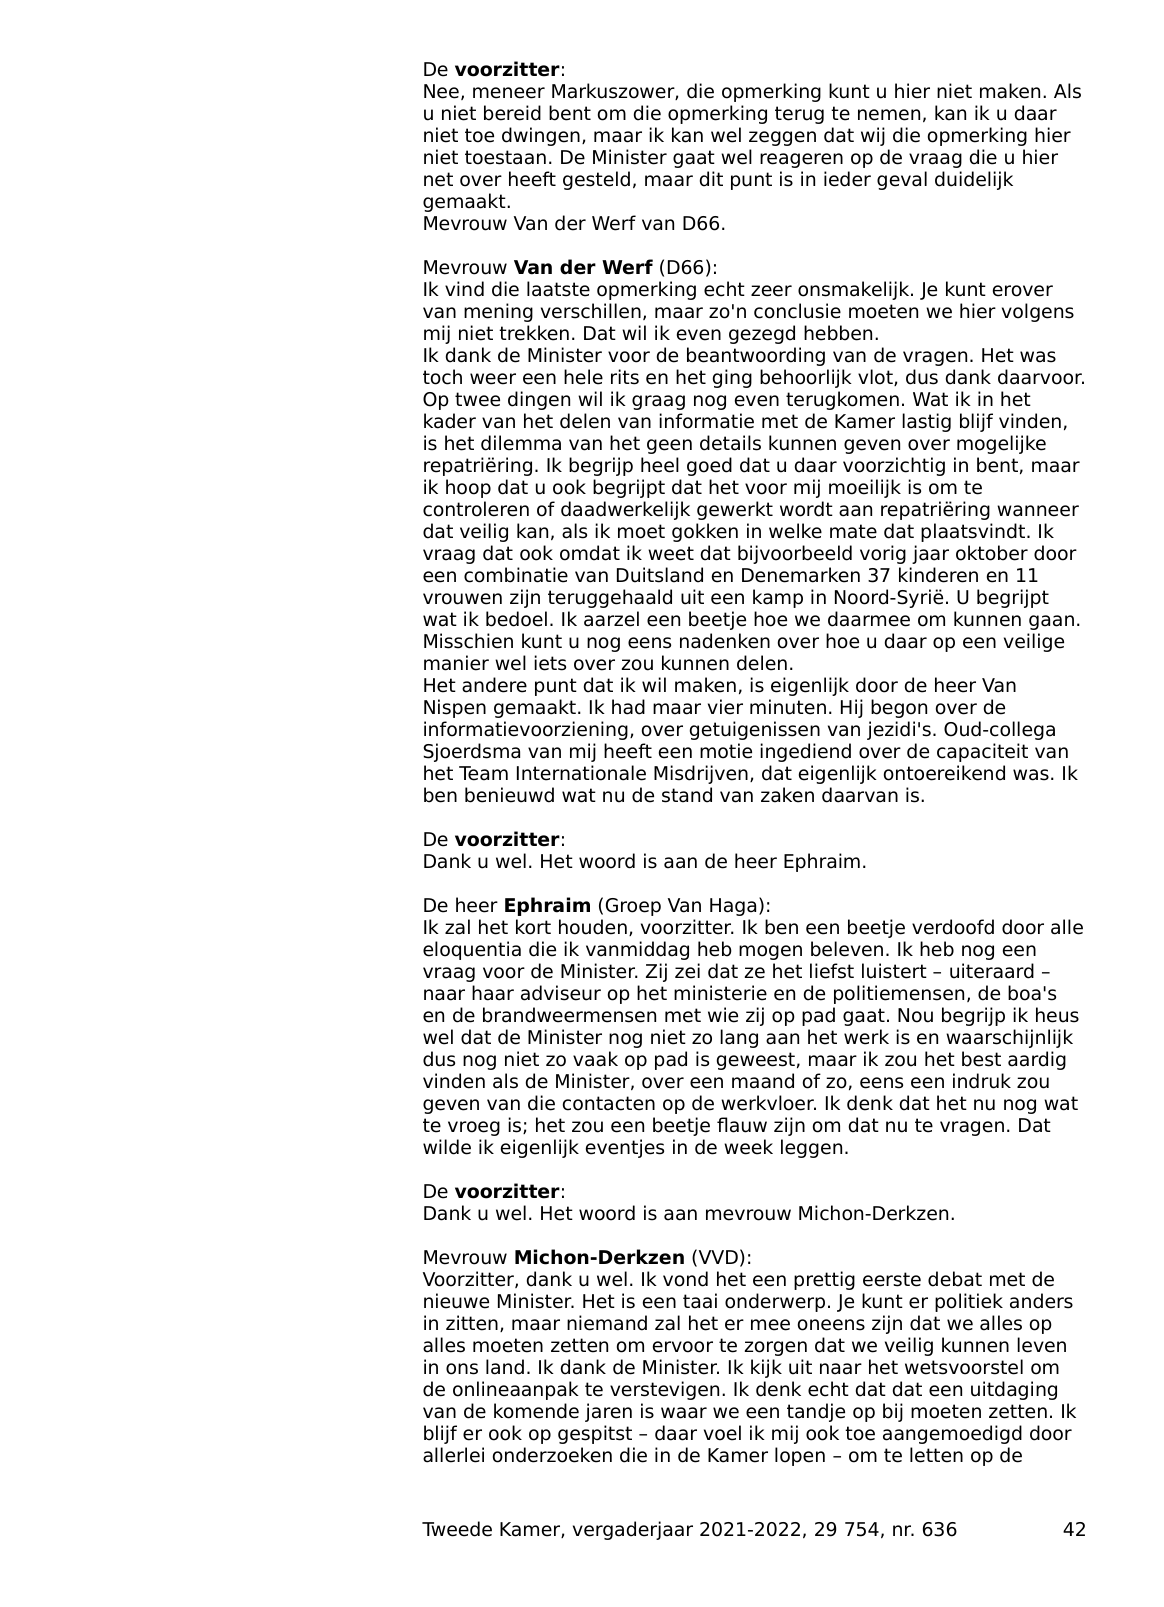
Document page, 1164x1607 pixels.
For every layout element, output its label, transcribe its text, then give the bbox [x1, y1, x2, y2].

text De voorzitter: [422, 59, 1087, 81]
text Ik zal het kort houden, voorzitter. Ik ben een beetje verdoofd door alle eloquentia die ik vanmiddag heb mogen beleven. Ik heb nog een vraag voor de Minister. Zij zei dat ze het liefst luistert – uiteraard – naar haar adviseur op het ministerie en de politiemensen, de boa's en de brandweermensen met wie zij op pad gaat. Nou begrijp ik heus wel dat de Minister nog niet zo lang aan het werk is en waarschijnlijk dus nog niet zo vaak op pad is geweest, maar ik zou het best aardig vinden als de Minister, over een maand of zo, eens een indruk zou geven van die contacten op de werkvloer. Ik denk dat het nu nog wat te vroeg is; het zou een beetje flauw zijn om dat nu te vragen. Dat wilde ik eigenlijk eventjes in de week leggen. [422, 917, 1087, 1159]
text Mevrouw Van der Werf (D66): [422, 257, 1087, 279]
text Nee, meneer Markuszower, die opmerking kunt u hier niet maken. Als u niet bereid bent om die opmerking terug te nemen, kan ik u daar niet toe dwingen, maar ik kan wel zeggen dat wij die opmerking hier niet toestaan. De Minister gaat wel reageren op de vraag die u hier net over heeft gesteld, maar dit punt is in ieder geval duidelijk gemaakt. [422, 81, 1087, 213]
text De voorzitter: [422, 1181, 1087, 1203]
text Dank u wel. Het woord is aan mevrouw Michon-Derkzen. [422, 1203, 1087, 1225]
text Voorzitter, dank u wel. Ik vond het een prettig eerste debat met de nieuwe Minister. Het is een taai onderwerp. Je kunt er politiek anders in zitten, maar niemand zal het er mee oneens zijn dat we alles op alles moeten zetten om ervoor te zorgen dat we veilig kunnen leven in ons land. Ik dank de Minister. Ik kijk uit naar het wetsvoorstel om de onlineaanpak te verstevigen. Ik denk echt dat dat een uitdaging van de komende jaren is waar we een tandje op bij moeten zetten. Ik blijf er ook op gespitst – daar voel ik mij ook toe aangemoedigd door allerlei onderzoeken die in de Kamer lopen – om te letten op de [422, 1269, 1087, 1467]
text De voorzitter: [422, 829, 1087, 851]
text Ik dank de Minister voor de beantwoording van de vragen. Het was toch weer een hele rits en het ging behoorlijk vlot, dus dank daarvoor. Op twee dingen wil ik graag nog even terugkomen. Wat ik in het kader van het delen van informatie met de Kamer lastig blijf vinden, is het dilemma van het geen details kunnen geven over mogelijke repatriëring. Ik begrijp heel goed dat u daar voorzichtig in bent, maar ik hoop dat u ook begrijpt dat het voor mij moeilijk is om te controleren of daadwerkelijk gewerkt wordt aan repatriëring wanneer dat veilig kan, als ik moet gokken in welke mate dat plaatsvindt. Ik vraag dat ook omdat ik weet dat bijvoorbeeld vorig jaar oktober door een combinatie van Duitsland en Denemarken 37 kinderen en 11 vrouwen zijn teruggehaald uit een kamp in Noord-Syrië. U begrijpt wat ik bedoel. Ik aarzel een beetje hoe we daarmee om kunnen gaan. Misschien kunt u nog eens nadenken over hoe u daar op een veilige manier wel iets over zou kunnen delen. [422, 345, 1087, 675]
text Ik vind die laatste opmerking echt zeer onsmakelijk. Je kunt erover van mening verschillen, maar zo'n conclusie moeten we hier volgens mij niet trekken. Dat wil ik even gezegd hebben. [422, 279, 1087, 345]
text De heer Ephraim (Groep Van Haga): [422, 895, 1087, 917]
text Mevrouw Van der Werf van D66. [422, 213, 1087, 235]
text Het andere punt dat ik wil maken, is eigenlijk door de heer Van Nispen gemaakt. Ik had maar vier minuten. Hij begon over de informatievoorziening, over getuigenissen van jezidi's. Oud-collega Sjoerdsma van mij heeft een motie ingediend over de capaciteit van het Team Internationale Misdrijven, dat eigenlijk ontoereikend was. Ik ben benieuwd wat nu de stand van zaken daarvan is. [422, 675, 1087, 807]
text Dank u wel. Het woord is aan de heer Ephraim. [422, 851, 1087, 873]
text Mevrouw Michon-Derkzen (VVD): [422, 1247, 1087, 1269]
